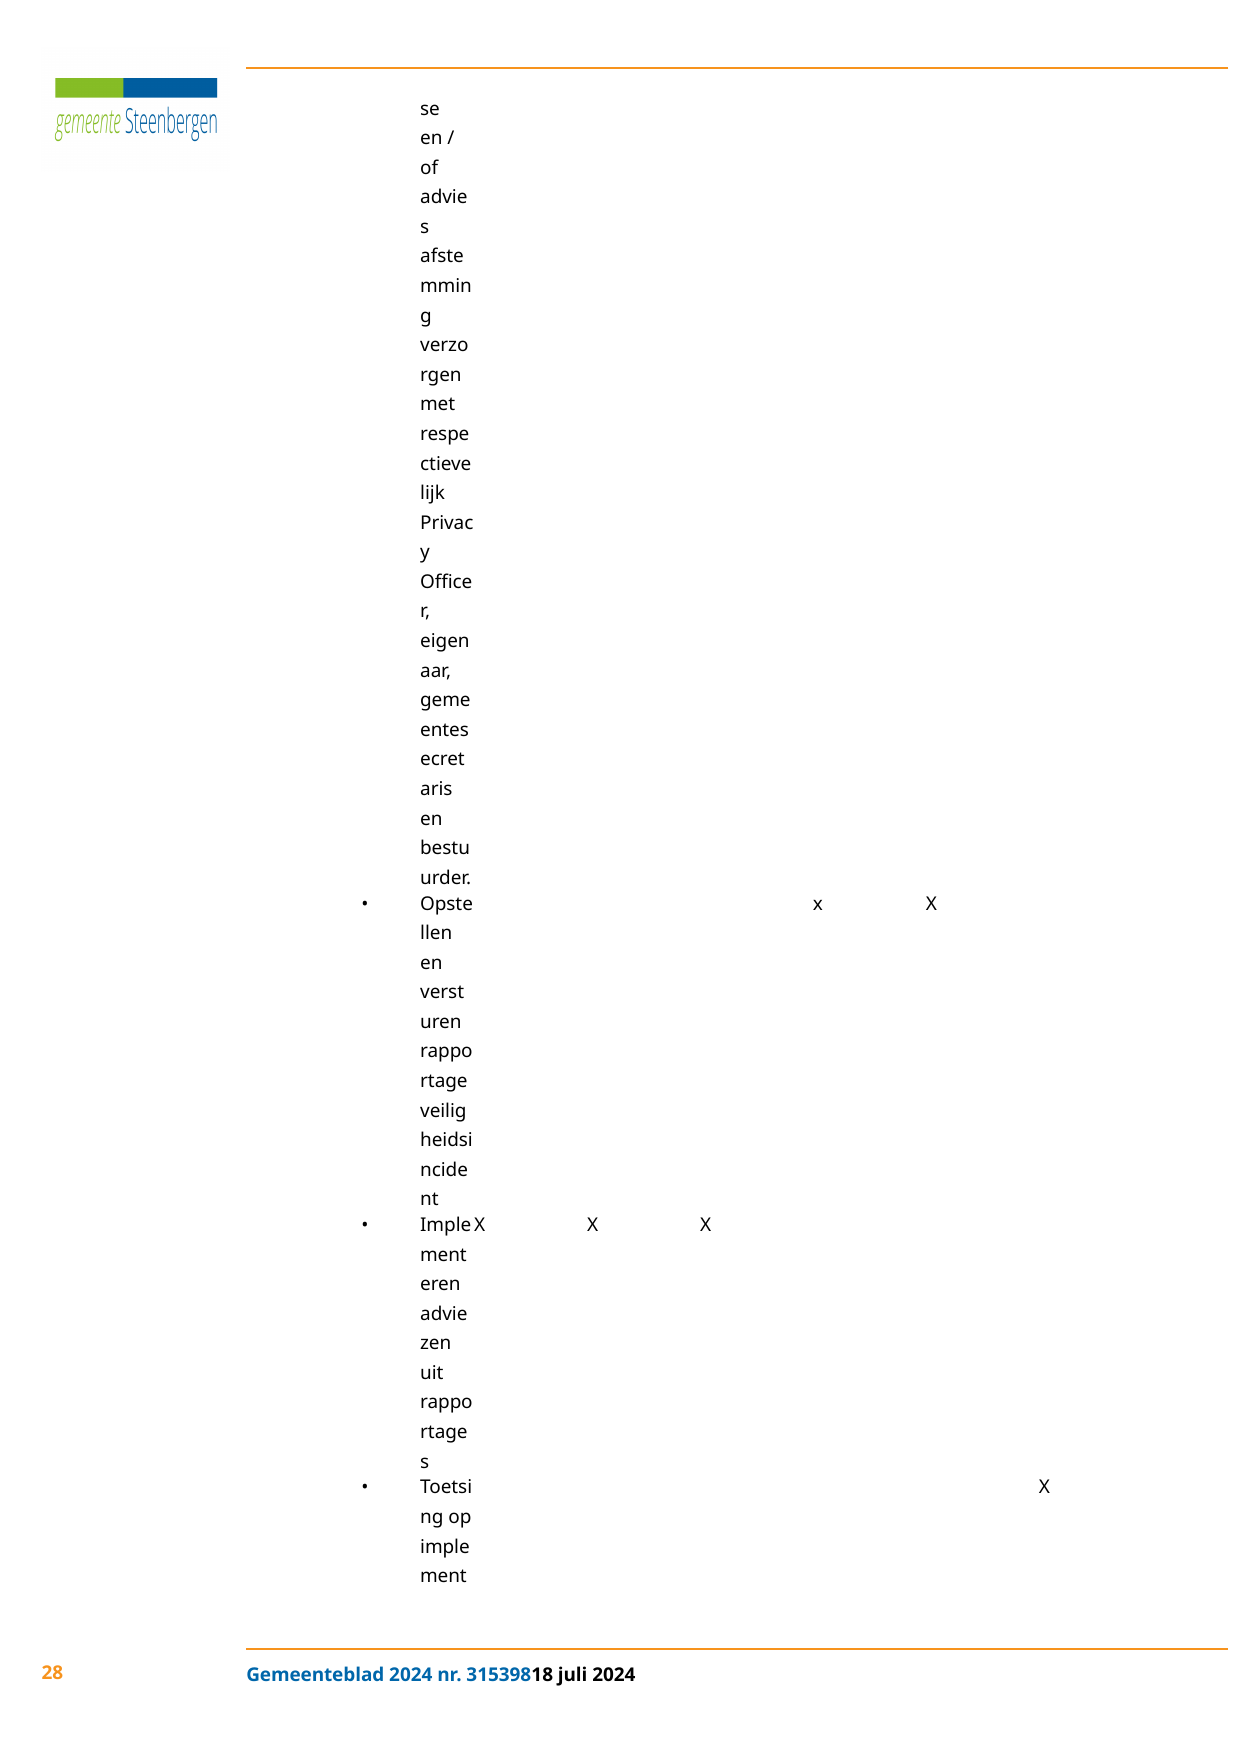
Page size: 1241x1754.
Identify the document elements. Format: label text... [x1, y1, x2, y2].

table_cell [1039, 1211, 1152, 1474]
table_cell [248, 1474, 361, 1588]
table_cell X [587, 1211, 700, 1474]
table_cell [587, 890, 700, 1211]
picture [41, 47, 231, 172]
table_cell Implementeren adviezen uit rapportages [361, 1211, 474, 1474]
table_cell [1039, 95, 1152, 890]
table_cell [587, 95, 700, 890]
table_cell [700, 890, 813, 1211]
table_cell Opstellen en versturen rapportage veiligheidsincident [361, 890, 474, 1211]
table_cell Toetsing op implement [361, 1474, 474, 1588]
table_cell [248, 95, 361, 890]
table_cell [700, 95, 813, 890]
table_cell X [1039, 1474, 1152, 1588]
table_cell [248, 890, 361, 1211]
table_cell X [926, 890, 1038, 1211]
table_cell x [813, 890, 926, 1211]
table_cell [926, 1211, 1038, 1474]
table_cell [926, 1474, 1038, 1588]
table_cell [474, 890, 587, 1211]
table_cell [700, 1474, 813, 1588]
table_cell [813, 1211, 926, 1474]
table_cell [474, 95, 587, 890]
table_cell [926, 95, 1038, 890]
table_cell [813, 95, 926, 890]
table_cell [474, 1474, 587, 1588]
table_cell se en / of advies afstemming verzorgen met respectievelijk Privacy Officer, eigenaar, gemeentesecretaris en bestuurder. [361, 95, 474, 890]
table_cell X [474, 1211, 587, 1474]
table_cell X [700, 1211, 813, 1474]
table_cell [587, 1474, 700, 1588]
table_cell [813, 1474, 926, 1588]
table_cell [248, 1211, 361, 1474]
table_cell [1039, 890, 1152, 1211]
